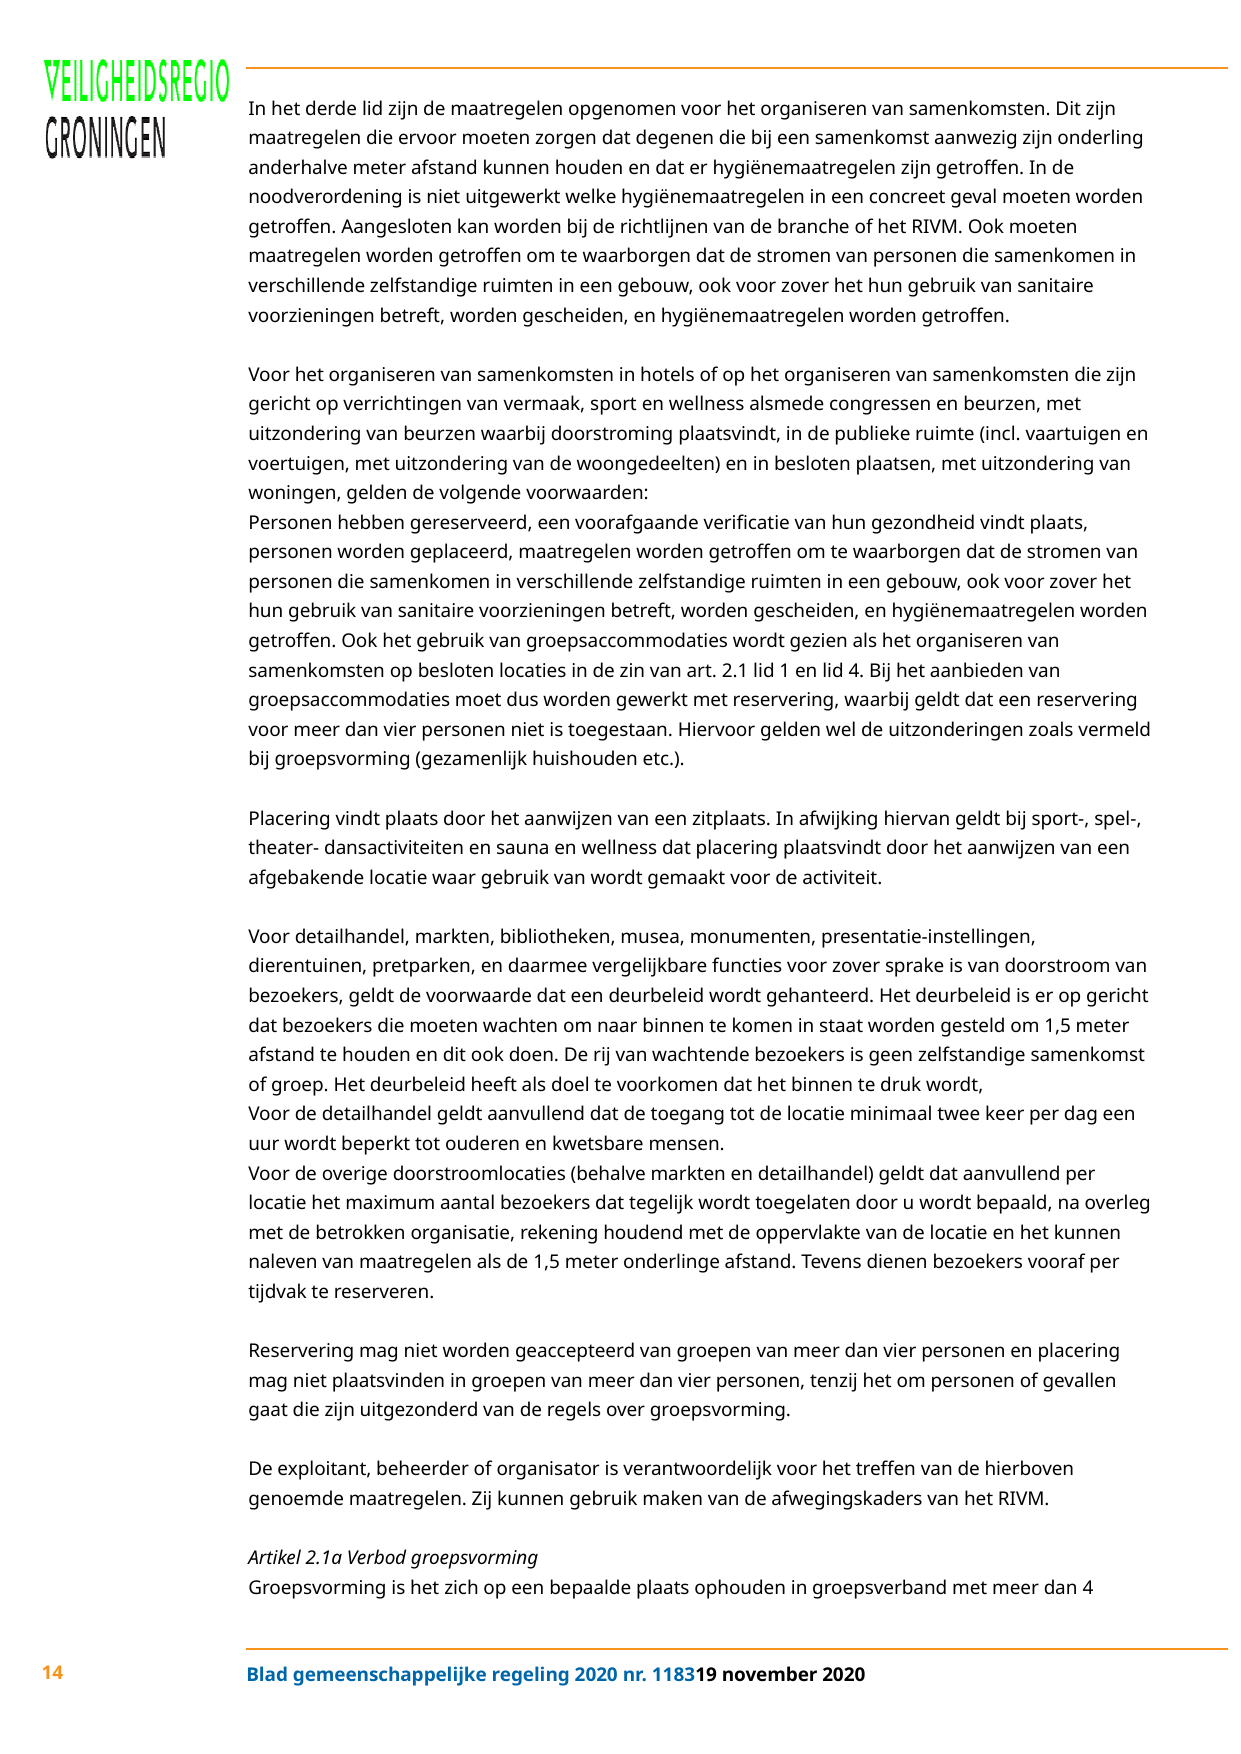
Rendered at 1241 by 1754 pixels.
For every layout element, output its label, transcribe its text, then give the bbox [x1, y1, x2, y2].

text Voor detailhandel, markten, bibliotheken, musea, monumenten, presentatie-instellingen, dierentuinen, pretparken, en daarmee vergelijkbare functies voor zover sprake is van doorstroom van bezoekers, geldt de voorwaarde dat een deurbeleid wordt gehanteerd. Het deurbeleid is er op gericht dat bezoekers die moeten wachten om naar binnen te komen in staat worden gesteld om 1,5 meter afstand te houden en dit ook doen. De rij van wachtende bezoekers is geen zelfstandige samenkomst of groep. Het deurbeleid heeft als doel te voorkomen dat het binnen te druk wordt, [248, 923, 1152, 1097]
text Placering vindt plaats door het aanwijzen van een zitplaats. In afwijking hiervan geldt bij sport-, spel-, theater- dansactiviteiten en sauna en wellness dat placering plaatsvindt door het aanwijzen van een afgebakende locatie waar gebruik van wordt gemaakt voor de activiteit. [248, 805, 1152, 890]
text Reservering mag niet worden geaccepteerd van groepen van meer dan vier personen en placering mag niet plaatsvinden in groepen van meer dan vier personen, tenzij het om personen of gevallen gaat die zijn uitgezonderd van de regels over groepsvorming. [248, 1337, 1152, 1422]
text Personen hebben gereserveerd, een voorafgaande verificatie van hun gezondheid vindt plaats, personen worden geplaceerd, maatregelen worden getroffen om te waarborgen dat de stromen van personen die samenkomen in verschillende zelfstandige ruimten in een gebouw, ook voor zover het hun gebruik van sanitaire voorzieningen betreft, worden gescheiden, en hygiënemaatregelen worden getroffen. Ook het gebruik van groepsaccommodaties wordt gezien als het organiseren van samenkomsten op besloten locaties in de zin van art. 2.1 lid 1 en lid 4. Bij het aanbieden van groepsaccommodaties moet dus worden gewerkt met reservering, waarbij geldt dat een reservering voor meer dan vier personen niet is toegestaan. Hiervoor gelden wel de uitzonderingen zoals vermeld bij groepsvorming (gezamenlijk huishouden etc.). [248, 509, 1152, 771]
picture [41, 47, 231, 172]
text Artikel 2.1a Verbod groepsvorming [248, 1544, 1152, 1570]
text Voor het organiseren van samenkomsten in hotels of op het organiseren van samenkomsten die zijn gericht op verrichtingen van vermaak, sport en wellness alsmede congressen en beurzen, met uitzondering van beurzen waarbij doorstroming plaatsvindt, in de publieke ruimte (incl. vaartuigen en voertuigen, met uitzondering van de woongedeelten) en in besloten plaatsen, met uitzondering van woningen, gelden de volgende voorwaarden: [248, 361, 1152, 505]
text De exploitant, beheerder of organisator is verantwoordelijk voor het treffen van de hierboven genoemde maatregelen. Zij kunnen gebruik maken van de afwegingskaders van het RIVM. [248, 1456, 1152, 1511]
text Voor de detailhandel geldt aanvullend dat de toegang tot de locatie minimaal twee keer per dag een uur wordt beperkt tot ouderen en kwetsbare mensen. [248, 1101, 1152, 1156]
text Voor de overige doorstroomlocaties (behalve markten en detailhandel) geldt dat aanvullend per locatie het maximum aantal bezoekers dat tegelijk wordt toegelaten door u wordt bepaald, na overleg met de betrokken organisatie, rekening houdend met de oppervlakte van de locatie en het kunnen naleven van maatregelen als de 1,5 meter onderlinge afstand. Tevens dienen bezoekers vooraf per tijdvak te reserveren. [248, 1160, 1152, 1304]
text In het derde lid zijn de maatregelen opgenomen voor het organiseren van samenkomsten. Dit zijn maatregelen die ervoor moeten zorgen dat degenen die bij een samenkomst aanwezig zijn onderling anderhalve meter afstand kunnen houden en dat er hygiënemaatregelen zijn getroffen. In de noodverordening is niet uitgewerkt welke hygiënemaatregelen in een concreet geval moeten worden getroffen. Aangesloten kan worden bij de richtlijnen van de branche of het RIVM. Ook moeten maatregelen worden getroffen om te waarborgen dat de stromen van personen die samenkomen in verschillende zelfstandige ruimten in een gebouw, ook voor zover het hun gebruik van sanitaire voorzieningen betreft, worden gescheiden, en hygiënemaatregelen worden getroffen. [248, 95, 1152, 328]
text Groepsvorming is het zich op een bepaalde plaats ophouden in groepsverband met meer dan 4 [248, 1574, 1152, 1600]
